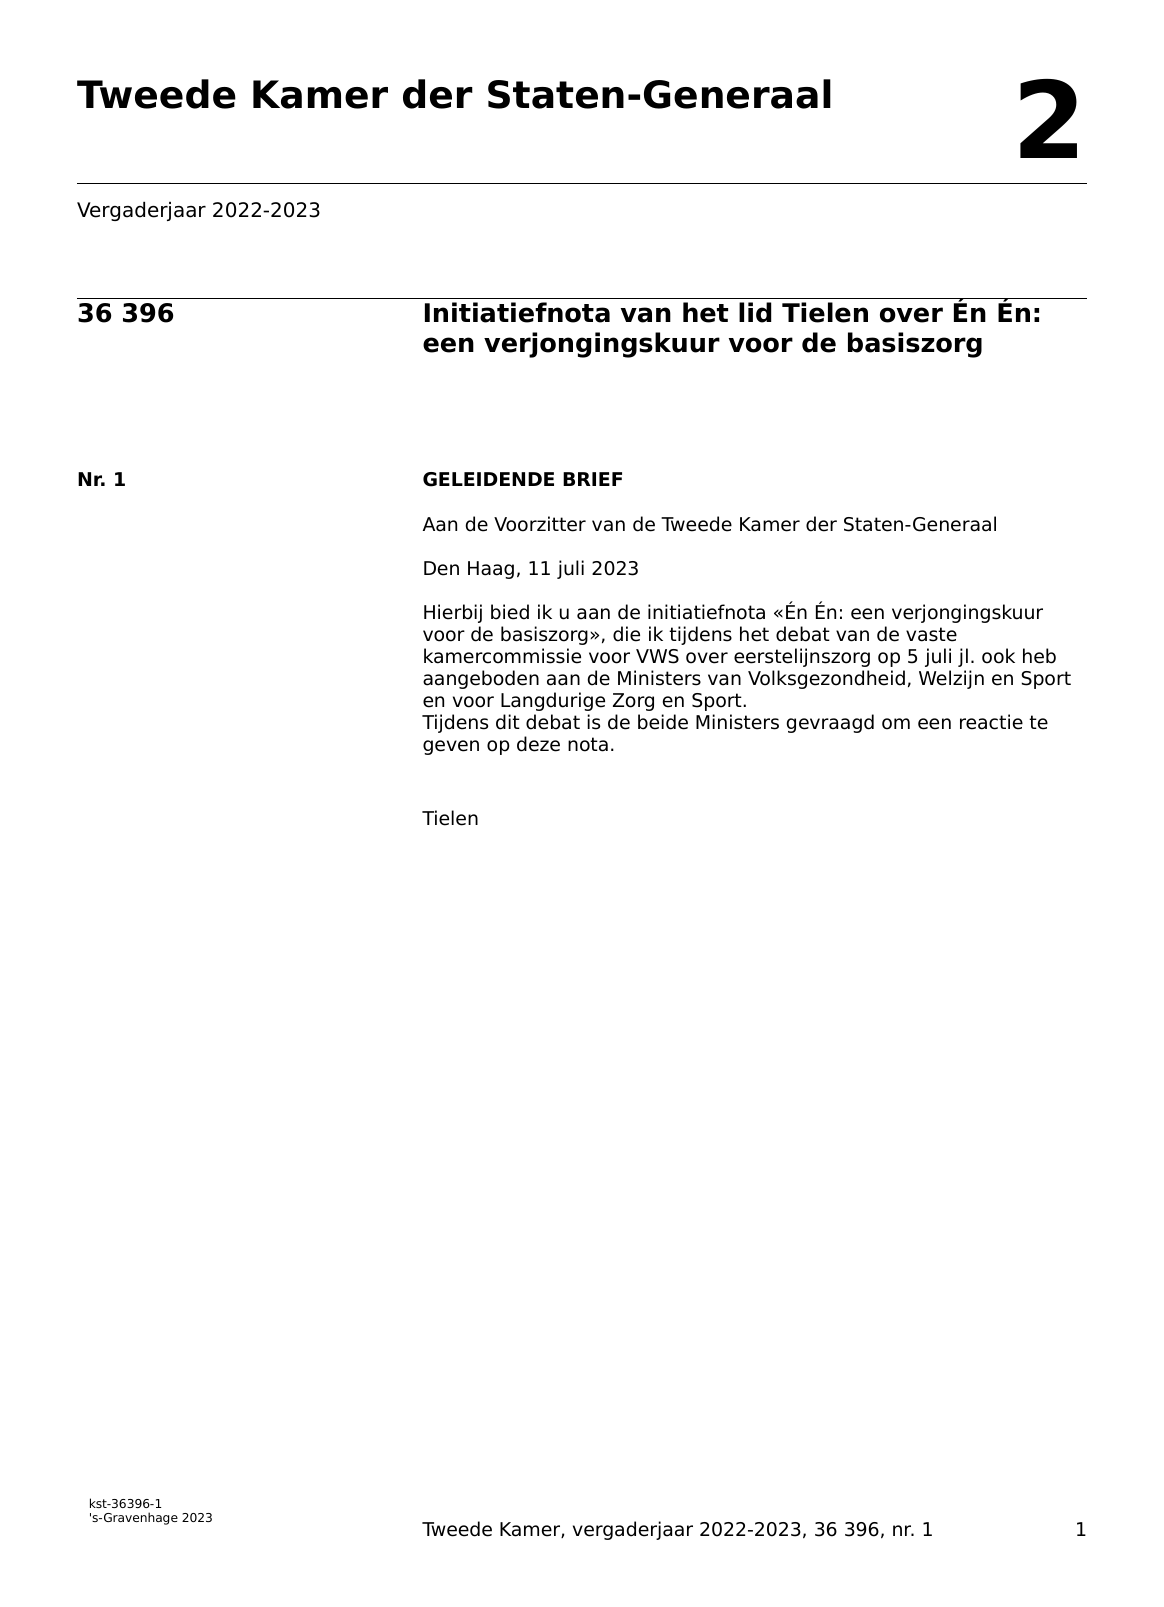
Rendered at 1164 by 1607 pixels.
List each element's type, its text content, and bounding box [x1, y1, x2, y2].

table_header 2 [886, 59, 1087, 183]
text Hierbij bied ik u aan de initiatiefnota «Én Én: een verjongingskuur voor de basiszorg», die ik tijdens het debat van de vaste kamercommissie voor VWS over eerstelijnszorg op 5 juli jl. ook heb aangeboden aan de Ministers van Volksgezondheid, Welzijn en Sport en voor Langdurige Zorg en Sport. [422, 602, 1087, 712]
text Tielen [422, 786, 1087, 830]
table_header Tweede Kamer der Staten-Generaal [77, 59, 886, 183]
subtitle 36 396 Initiatiefnota van het lid Tielen over Én Én: een verjongingskuur voor de basiszorg [77, 299, 1087, 358]
text Den Haag, 11 juli 2023 [422, 558, 1087, 580]
text kst-36396-1 [88, 1497, 323, 1511]
text Aan de Voorzitter van de Tweede Kamer der Staten-Generaal [422, 513, 1087, 536]
text 's-Gravenhage 2023 [88, 1511, 323, 1525]
table_cell Vergaderjaar 2022-2023 [77, 184, 1087, 298]
text Tijdens dit debat is de beide Ministers gevraagd om een reactie te geven op deze nota. [422, 712, 1087, 756]
subtitle Nr. 1 GELEIDENDE BRIEF [77, 469, 1087, 491]
